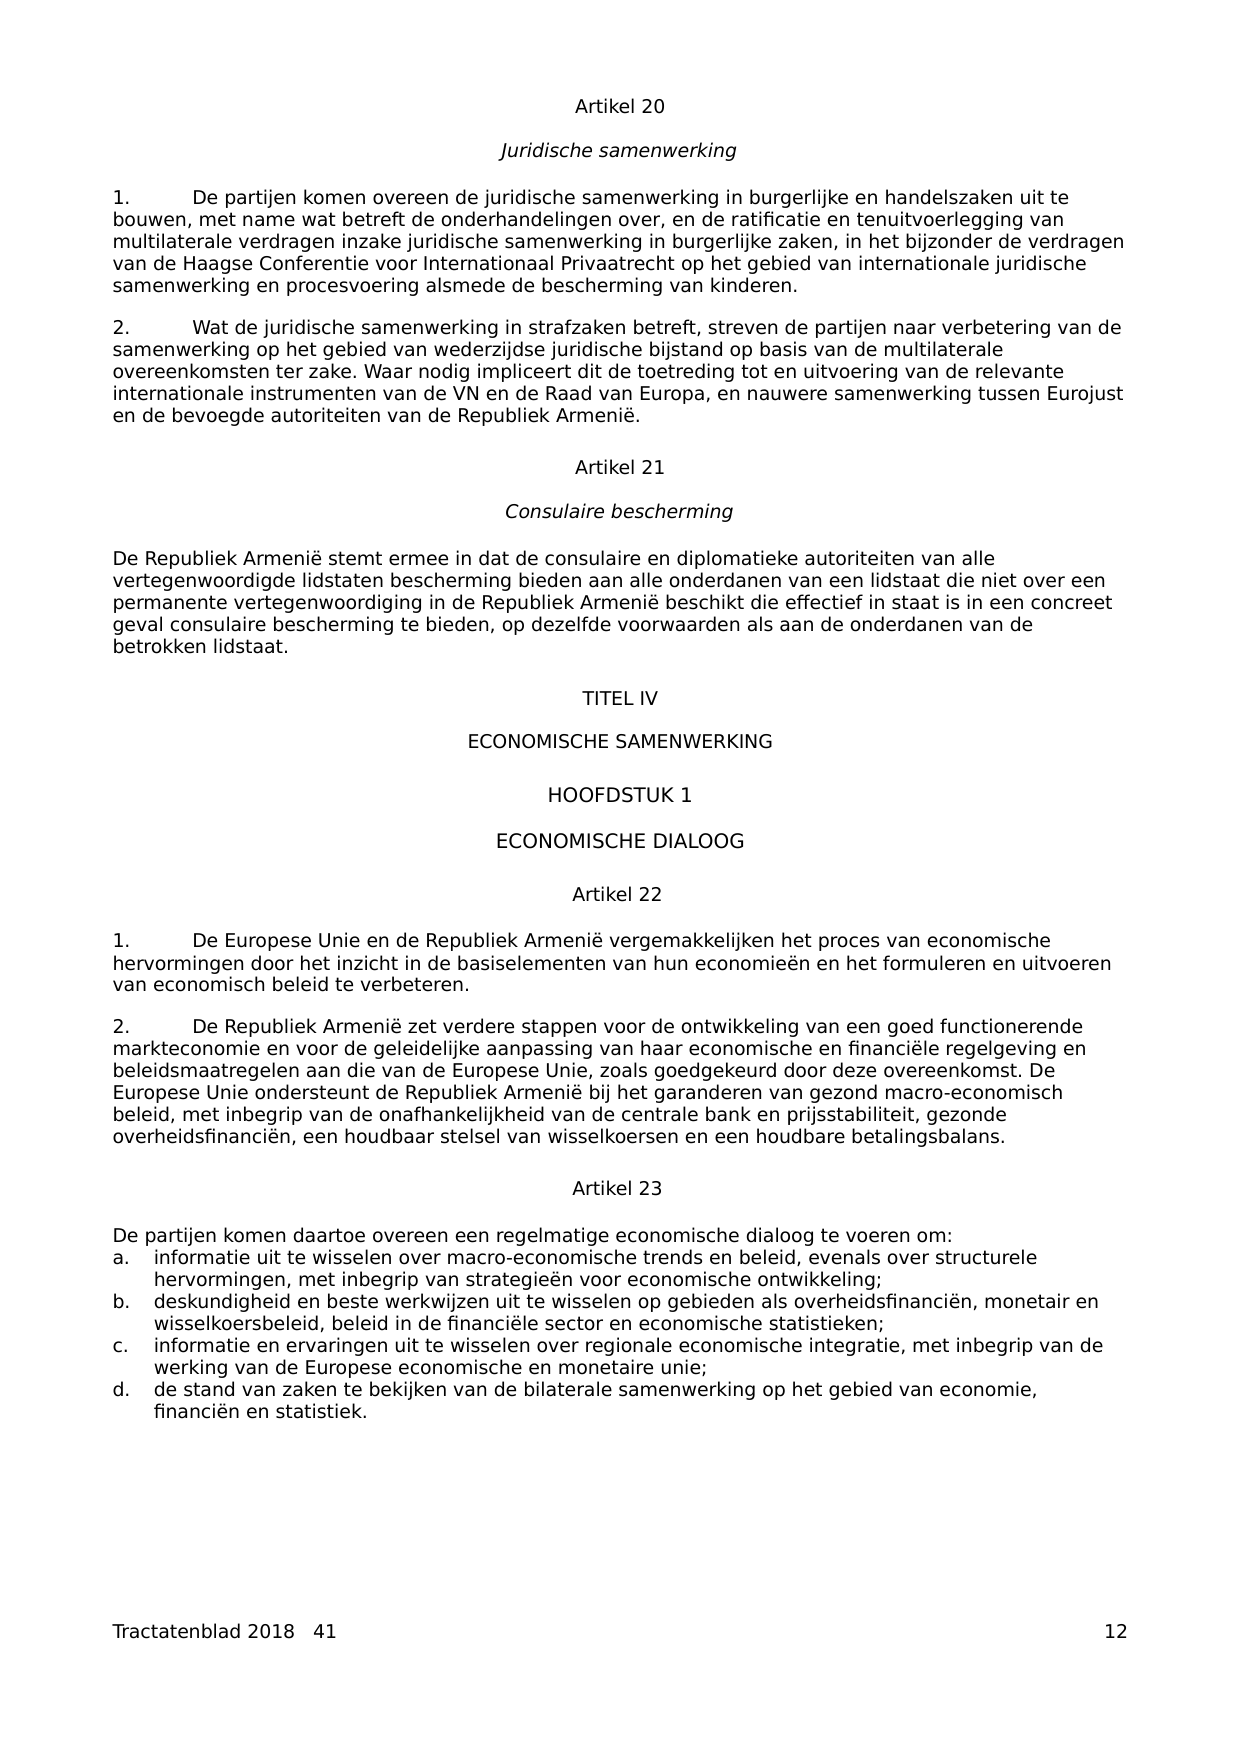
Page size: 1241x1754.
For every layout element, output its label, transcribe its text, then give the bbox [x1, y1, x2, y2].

text d. de stand van zaken te bekijken van de bilaterale samenwerking op het gebied van economie, financiën en statistiek. [112, 1379, 1128, 1423]
subtitle Artikel 23 [112, 1178, 1128, 1200]
text 1. De Europese Unie en de Republiek Armenië vergemakkelijken het proces van economische hervormingen door het inzicht in de basiselementen van hun economieën en het formuleren en uitvoeren van economisch beleid te verbeteren. [112, 930, 1128, 996]
text De Republiek Armenië stemt ermee in dat de consulaire en diplomatieke autoriteiten van alle vertegenwoordigde lidstaten bescherming bieden aan alle onderdanen van een lidstaat die niet over een permanente vertegenwoordiging in de Republiek Armenië beschikt die effectief in staat is in een concreet geval consulaire bescherming te bieden, op dezelfde voorwaarden als aan de onderdanen van de betrokken lidstaat. [112, 548, 1128, 657]
text 2. Wat de juridische samenwerking in strafzaken betreft, streven de partijen naar verbetering van de samenwerking op het gebied van wederzijdse juridische bijstand op basis van de multilaterale overeenkomsten ter zake. Waar nodig impliceert dit de toetreding tot en uitvoering van de relevante internationale instrumenten van de VN en de Raad van Europa, en nauwere samenwerking tussen Eurojust en de bevoegde autoriteiten van de Republiek Armenië. [112, 317, 1128, 427]
text b. deskundigheid en beste werkwijzen uit te wisselen op gebieden als overheidsfinanciën, monetair en wisselkoersbeleid, beleid in de financiële sector en economische statistieken; [112, 1291, 1128, 1335]
text c. informatie en ervaringen uit te wisselen over regionale economische integratie, met inbegrip van de werking van de Europese economische en monetaire unie; [112, 1335, 1128, 1379]
text 2. De Republiek Armenië zet verdere stappen voor de ontwikkeling van een goed functionerende markteconomie en voor de geleidelijke aanpassing van haar economische en financiële regelgeving en beleidsmaatregelen aan die van de Europese Unie, zoals goedgekeurd door deze overeenkomst. De Europese Unie ondersteunt de Republiek Armenië bij het garanderen van gezond macro-economisch beleid, met inbegrip van de onafhankelijkheid van de centrale bank en prijsstabiliteit, gezonde overheidsfinanciën, een houdbaar stelsel van wisselkoersen en een houdbare betalingsbalans. [112, 1016, 1128, 1148]
subtitle Artikel 20 Juridische samenwerking [112, 96, 1128, 162]
subtitle HOOFDSTUK 1 ECONOMISCHE DIALOOG [112, 783, 1128, 853]
subtitle Artikel 22 [112, 883, 1128, 905]
text a. informatie uit te wisselen over macro-economische trends en beleid, evenals over structurele hervormingen, met inbegrip van strategieën voor economische ontwikkeling; [112, 1247, 1128, 1291]
subtitle TITEL IV ECONOMISCHE SAMENWERKING [112, 687, 1128, 753]
text 1. De partijen komen overeen de juridische samenwerking in burgerlijke en handelszaken uit te bouwen, met name wat betreft de onderhandelingen over, en de ratificatie en tenuitvoerlegging van multilaterale verdragen inzake juridische samenwerking in burgerlijke zaken, in het bijzonder de verdragen van de Haagse Conferentie voor Internationaal Privaatrecht op het gebied van internationale juridische samenwerking en procesvoering alsmede de bescherming van kinderen. [112, 187, 1128, 297]
subtitle Artikel 21 Consulaire bescherming [112, 457, 1128, 523]
text De partijen komen daartoe overeen een regelmatige economische dialoog te voeren om: [112, 1225, 1128, 1247]
